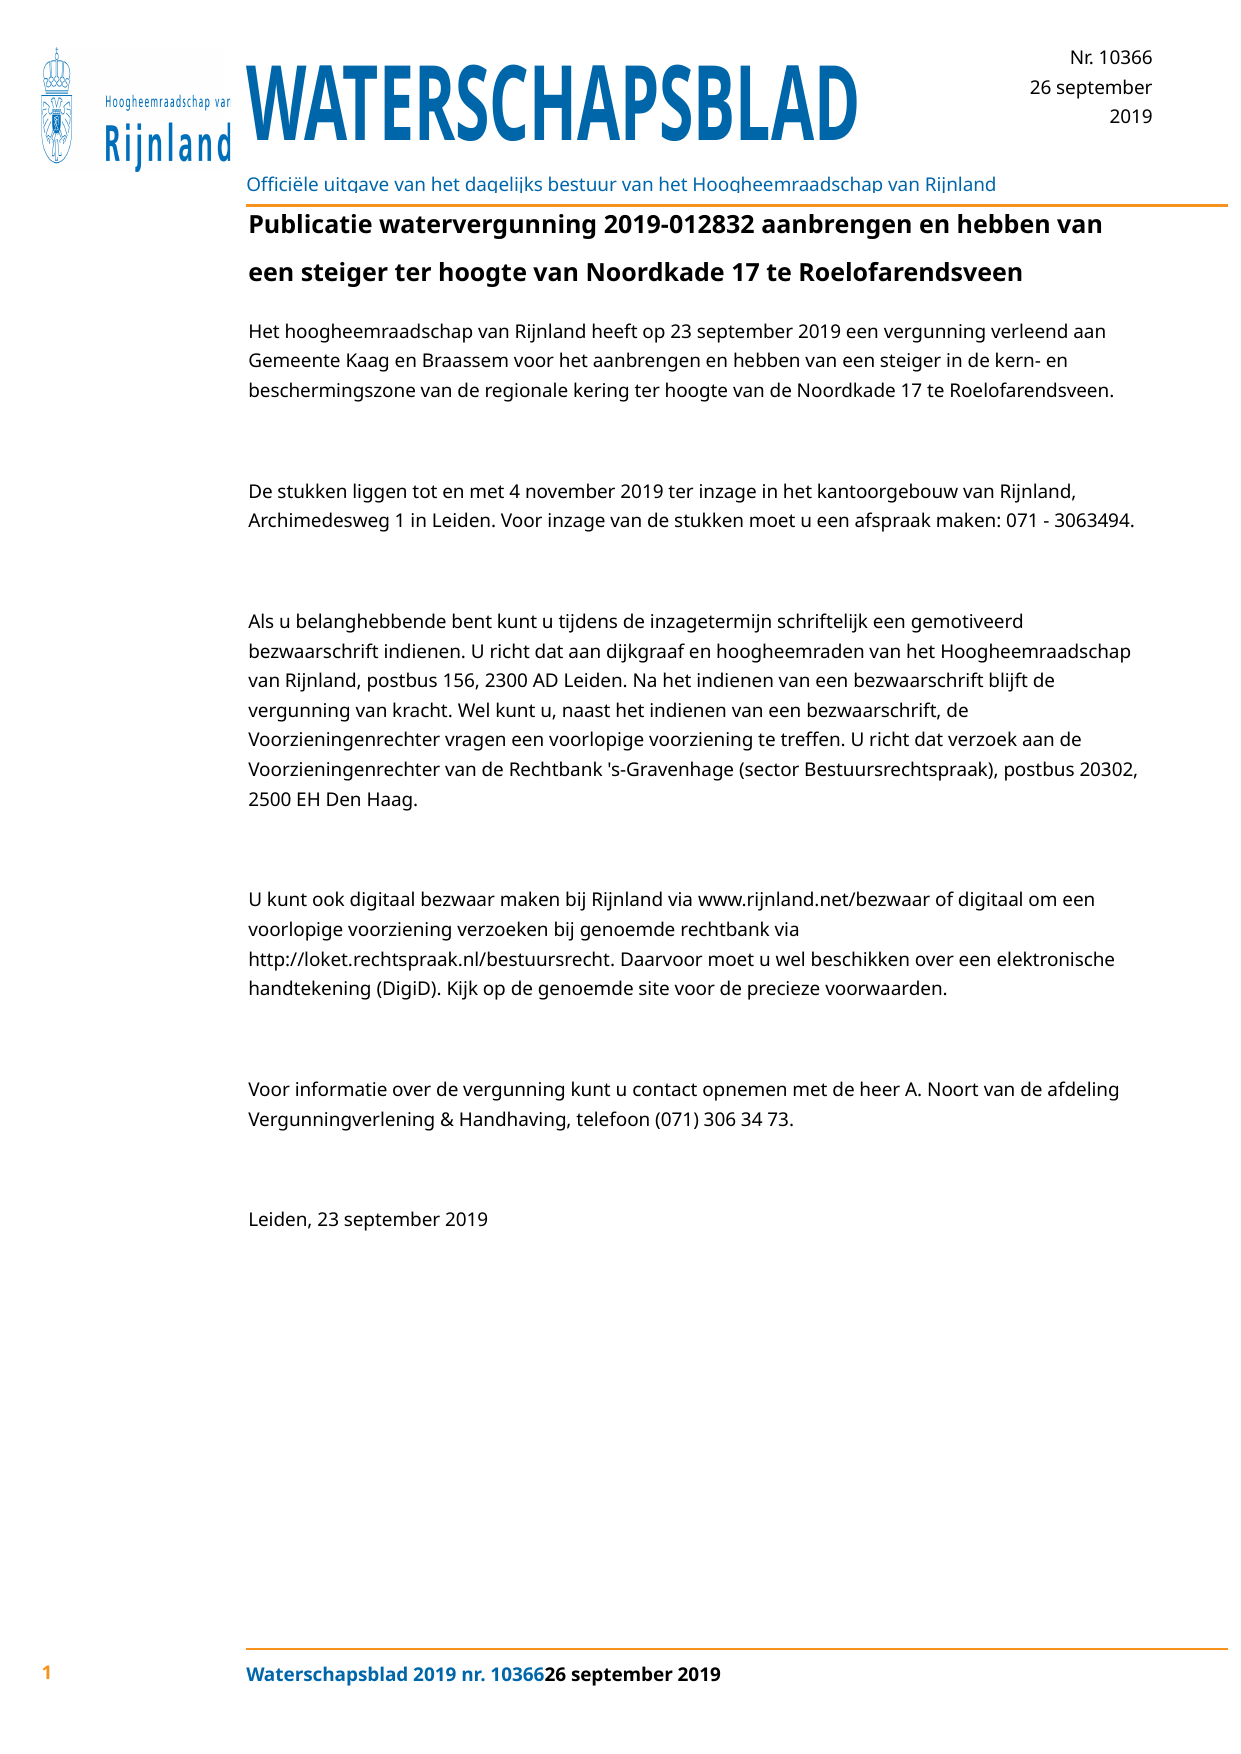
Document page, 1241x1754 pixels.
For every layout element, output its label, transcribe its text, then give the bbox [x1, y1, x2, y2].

text De stukken liggen tot en met 4 november 2019 ter inzage in het kantoorgebouw van Rijnland, Archimedesweg 1 in Leiden. Voor inzage van de stukken moet u een afspraak maken: 071 - 3063494. [248, 478, 1152, 533]
text Als u belanghebbende bent kunt u tijdens de inzagetermijn schriftelijk een gemotiveerd bezwaarschrift indienen. U richt dat aan dijkgraaf en hoogheemraden van het Hoogheemraadschap van Rijnland, postbus 156, 2300 AD Leiden. Na het indienen van een bezwaarschrift blijft de vergunning van kracht. Wel kunt u, naast het indienen van een bezwaarschrift, de Voorzieningenrechter vragen een voorlopige voorziening te treffen. U richt dat verzoek aan de Voorzieningenrechter van de Rechtbank 's-Gravenhage (sector Bestuursrechtspraak), postbus 20302, 2500 EH Den Haag. [248, 608, 1152, 812]
text Leiden, 23 september 2019 [248, 1207, 1152, 1232]
text Publicatie watervergunning 2019-012832 aanbrengen en hebben van een steiger ter hoogte van Noordkade 17 te Roelofarendsveen [248, 207, 1152, 288]
text U kunt ook digitaal bezwaar maken bij Rijnland via www.rijnland.net/bezwaar of digitaal om een voorlopige voorziening verzoeken bij genoemde rechtbank via http://loket.rechtspraak.nl/bestuursrecht. Daarvoor moet u wel beschikken over een elektronische handtekening (DigiD). Kijk op de genoemde site voor de precieze voorwaarden. [248, 887, 1152, 1001]
text Het hoogheemraadschap van Rijnland heeft op 23 september 2019 een vergunning verleend aan Gemeente Kaag en Braassem voor het aanbrengen en hebben van een steiger in de kern- en beschermingszone van de regionale kering ter hoogte van de Noordkade 17 te Roelofarendsveen. [248, 318, 1152, 403]
picture [41, 47, 231, 172]
text Voor informatie over de vergunning kunt u contact opnemen met de heer A. Noort van de afdeling Vergunningverlening & Handhaving, telefoon (071) 306 34 73. [248, 1076, 1152, 1132]
